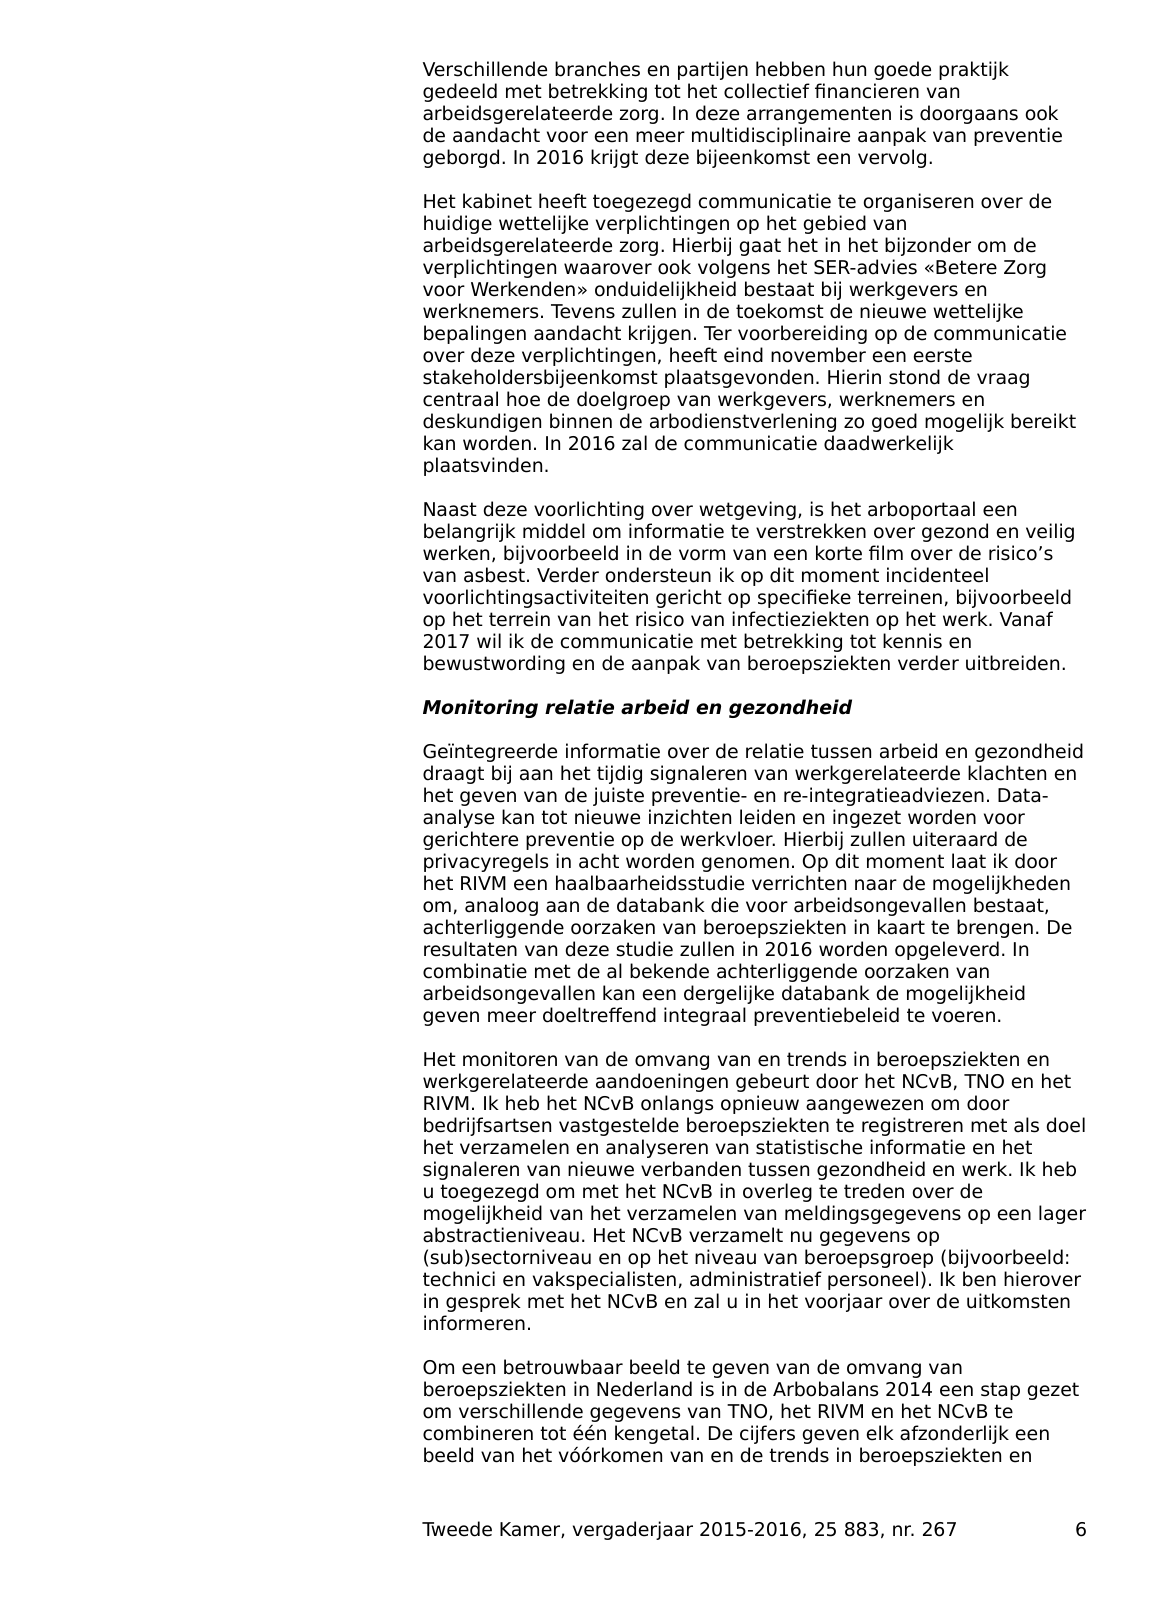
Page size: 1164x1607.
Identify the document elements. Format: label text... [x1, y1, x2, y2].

text Naast deze voorlichting over wetgeving, is het arboportaal een belangrijk middel om informatie te verstrekken over gezond en veilig werken, bijvoorbeeld in de vorm van een korte film over de risico’s van asbest. Verder ondersteun ik op dit moment incidenteel voorlichtingsactiviteiten gericht op specifieke terreinen, bijvoorbeeld op het terrein van het risico van infectieziekten op het werk. Vanaf 2017 wil ik de communicatie met betrekking tot kennis en bewustwording en de aanpak van beroepsziekten verder uitbreiden. [422, 499, 1087, 675]
subtitle Monitoring relatie arbeid en gezondheid [422, 697, 1087, 719]
text Om een betrouwbaar beeld te geven van de omvang van beroepsziekten in Nederland is in de Arbobalans 2014 een stap gezet om verschillende gegevens van TNO, het RIVM en het NCvB te combineren tot één kengetal. De cijfers geven elk afzonderlijk een beeld van het vóórkomen van en de trends in beroepsziekten en [422, 1357, 1087, 1467]
text Verschillende branches en partijen hebben hun goede praktijk gedeeld met betrekking tot het collectief financieren van arbeidsgerelateerde zorg. In deze arrangementen is doorgaans ook de aandacht voor een meer multidisciplinaire aanpak van preventie geborgd. In 2016 krijgt deze bijeenkomst een vervolg. [422, 59, 1087, 169]
text Geïntegreerde informatie over de relatie tussen arbeid en gezondheid draagt bij aan het tijdig signaleren van werkgerelateerde klachten en het geven van de juiste preventie- en re-integratieadviezen. Data-analyse kan tot nieuwe inzichten leiden en ingezet worden voor gerichtere preventie op de werkvloer. Hierbij zullen uiteraard de privacyregels in acht worden genomen. Op dit moment laat ik door het RIVM een haalbaarheidsstudie verrichten naar de mogelijkheden om, analoog aan de databank die voor arbeidsongevallen bestaat, achterliggende oorzaken van beroepsziekten in kaart te brengen. De resultaten van deze studie zullen in 2016 worden opgeleverd. In combinatie met de al bekende achterliggende oorzaken van arbeidsongevallen kan een dergelijke databank de mogelijkheid geven meer doeltreffend integraal preventiebeleid te voeren. [422, 741, 1087, 1027]
text Het monitoren van de omvang van en trends in beroepsziekten en werkgerelateerde aandoeningen gebeurt door het NCvB, TNO en het RIVM. Ik heb het NCvB onlangs opnieuw aangewezen om door bedrijfsartsen vastgestelde beroepsziekten te registreren met als doel het verzamelen en analyseren van statistische informatie en het signaleren van nieuwe verbanden tussen gezondheid en werk. Ik heb u toegezegd om met het NCvB in overleg te treden over de mogelijkheid van het verzamelen van meldingsgegevens op een lager abstractieniveau. Het NCvB verzamelt nu gegevens op (sub)sectorniveau en op het niveau van beroepsgroep (bijvoorbeeld: technici en vakspecialisten, administratief personeel). Ik ben hierover in gesprek met het NCvB en zal u in het voorjaar over de uitkomsten informeren. [422, 1049, 1087, 1335]
text Het kabinet heeft toegezegd communicatie te organiseren over de huidige wettelijke verplichtingen op het gebied van arbeidsgerelateerde zorg. Hierbij gaat het in het bijzonder om de verplichtingen waarover ook volgens het SER-advies «Betere Zorg voor Werkenden» onduidelijkheid bestaat bij werkgevers en werknemers. Tevens zullen in de toekomst de nieuwe wettelijke bepalingen aandacht krijgen. Ter voorbereiding op de communicatie over deze verplichtingen, heeft eind november een eerste stakeholdersbijeenkomst plaatsgevonden. Hierin stond de vraag centraal hoe de doelgroep van werkgevers, werknemers en deskundigen binnen de arbodienstverlening zo goed mogelijk bereikt kan worden. In 2016 zal de communicatie daadwerkelijk plaatsvinden. [422, 191, 1087, 477]
